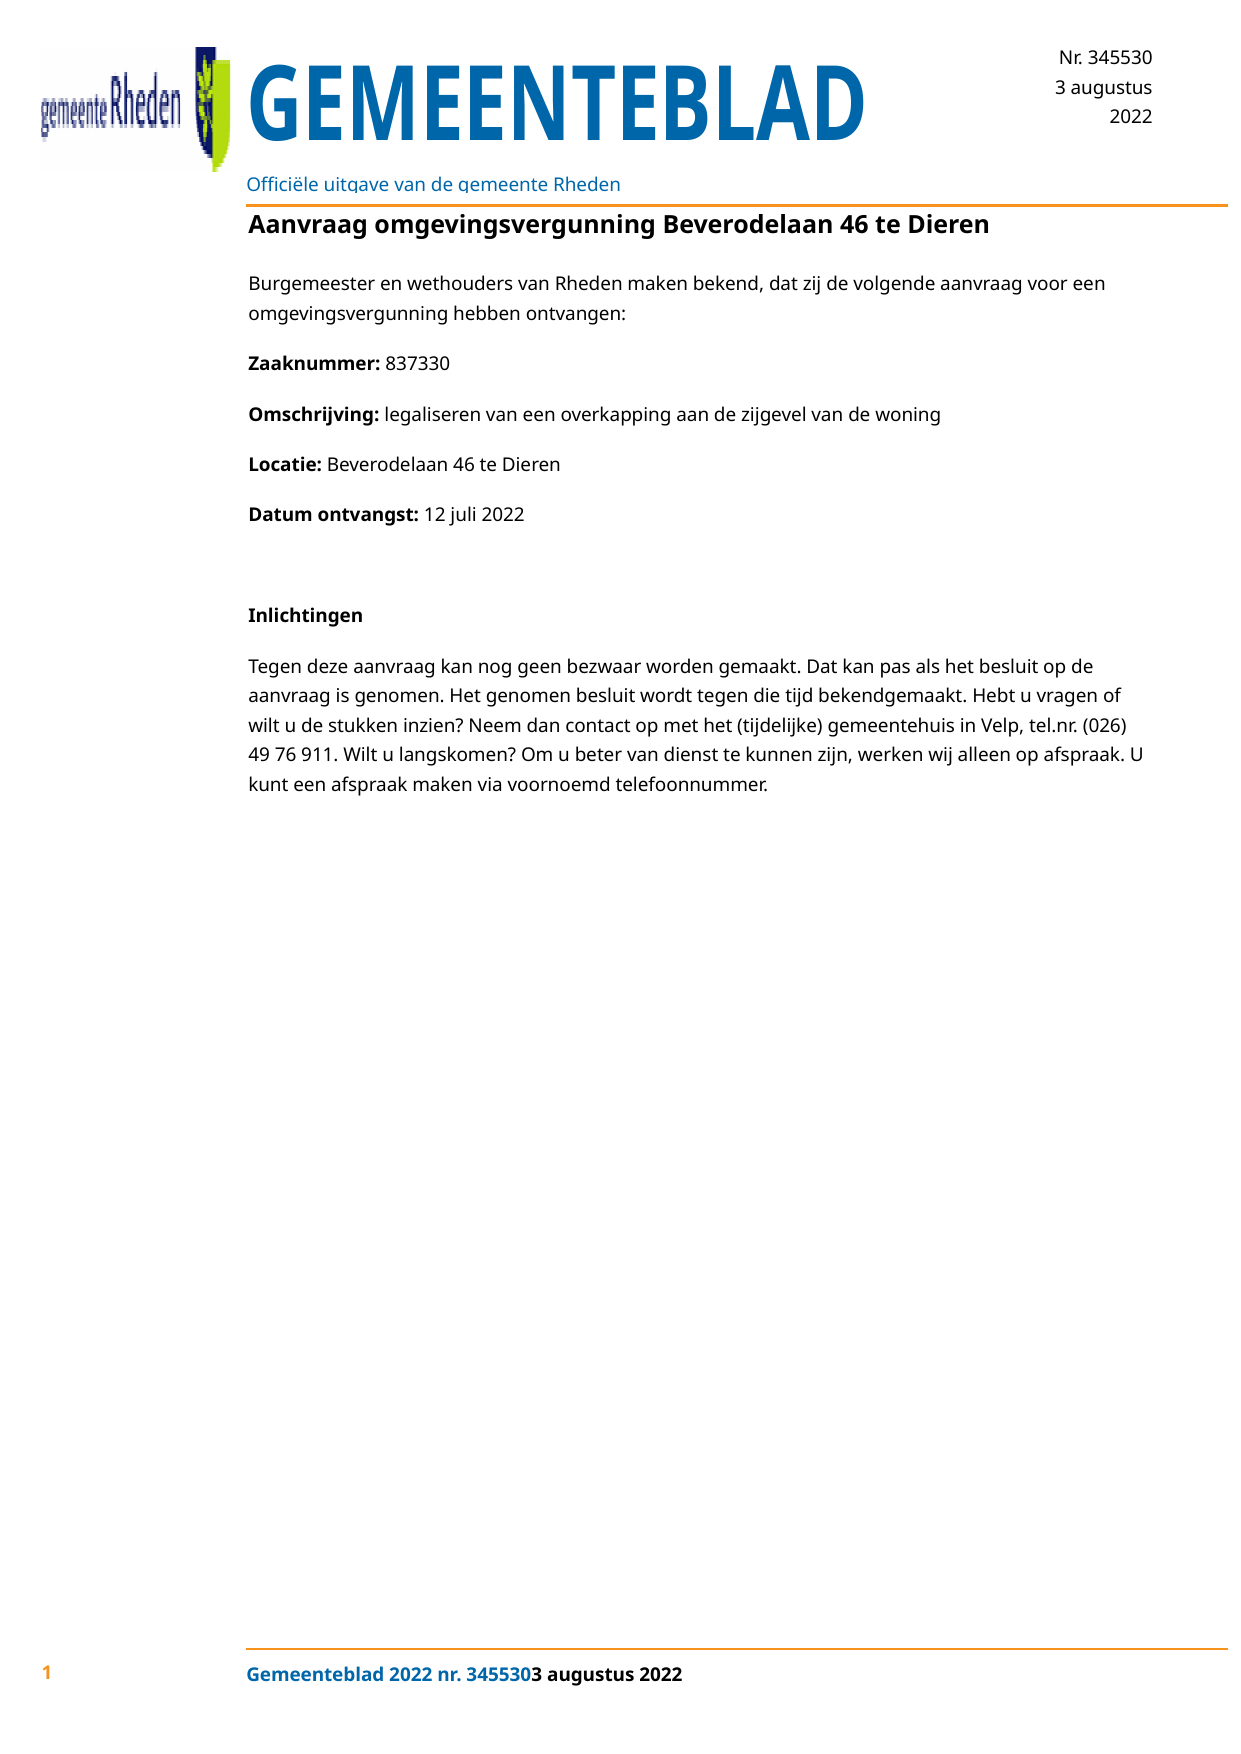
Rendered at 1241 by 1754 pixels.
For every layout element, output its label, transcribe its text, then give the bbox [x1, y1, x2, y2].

text Datum ontvangst: 12 juli 2022 [248, 502, 1152, 527]
text Locatie: Beverodelaan 46 te Dieren [248, 451, 1152, 477]
text Burgemeester en wethouders van Rheden maken bekend, dat zij de volgende aanvraag voor een omgevingsvergunning hebben ontvangen: [248, 270, 1152, 326]
text Zaaknummer: 837330 [248, 350, 1152, 376]
picture [41, 47, 231, 172]
text Aanvraag omgevingsvergunning Beverodelaan 46 te Dieren [248, 207, 1152, 241]
text Tegen deze aanvraag kan nog geen bezwaar worden gemaakt. Dat kan pas als het besluit op de aanvraag is genomen. Het genomen besluit wordt tegen die tijd bekendgemaakt. Hebt u vragen of wilt u de stukken inzien? Neem dan contact op met het (tijdelijke) gemeentehuis in Velp, tel.nr. (026) 49 76 911. Wilt u langskomen? Om u beter van dienst te kunnen zijn, werken wij alleen op afspraak. U kunt een afspraak maken via voornoemd telefoonnummer. [248, 653, 1152, 797]
text Omschrijving: legaliseren van een overkapping aan de zijgevel van de woning [248, 401, 1152, 426]
text Inlichtingen [248, 602, 1152, 628]
